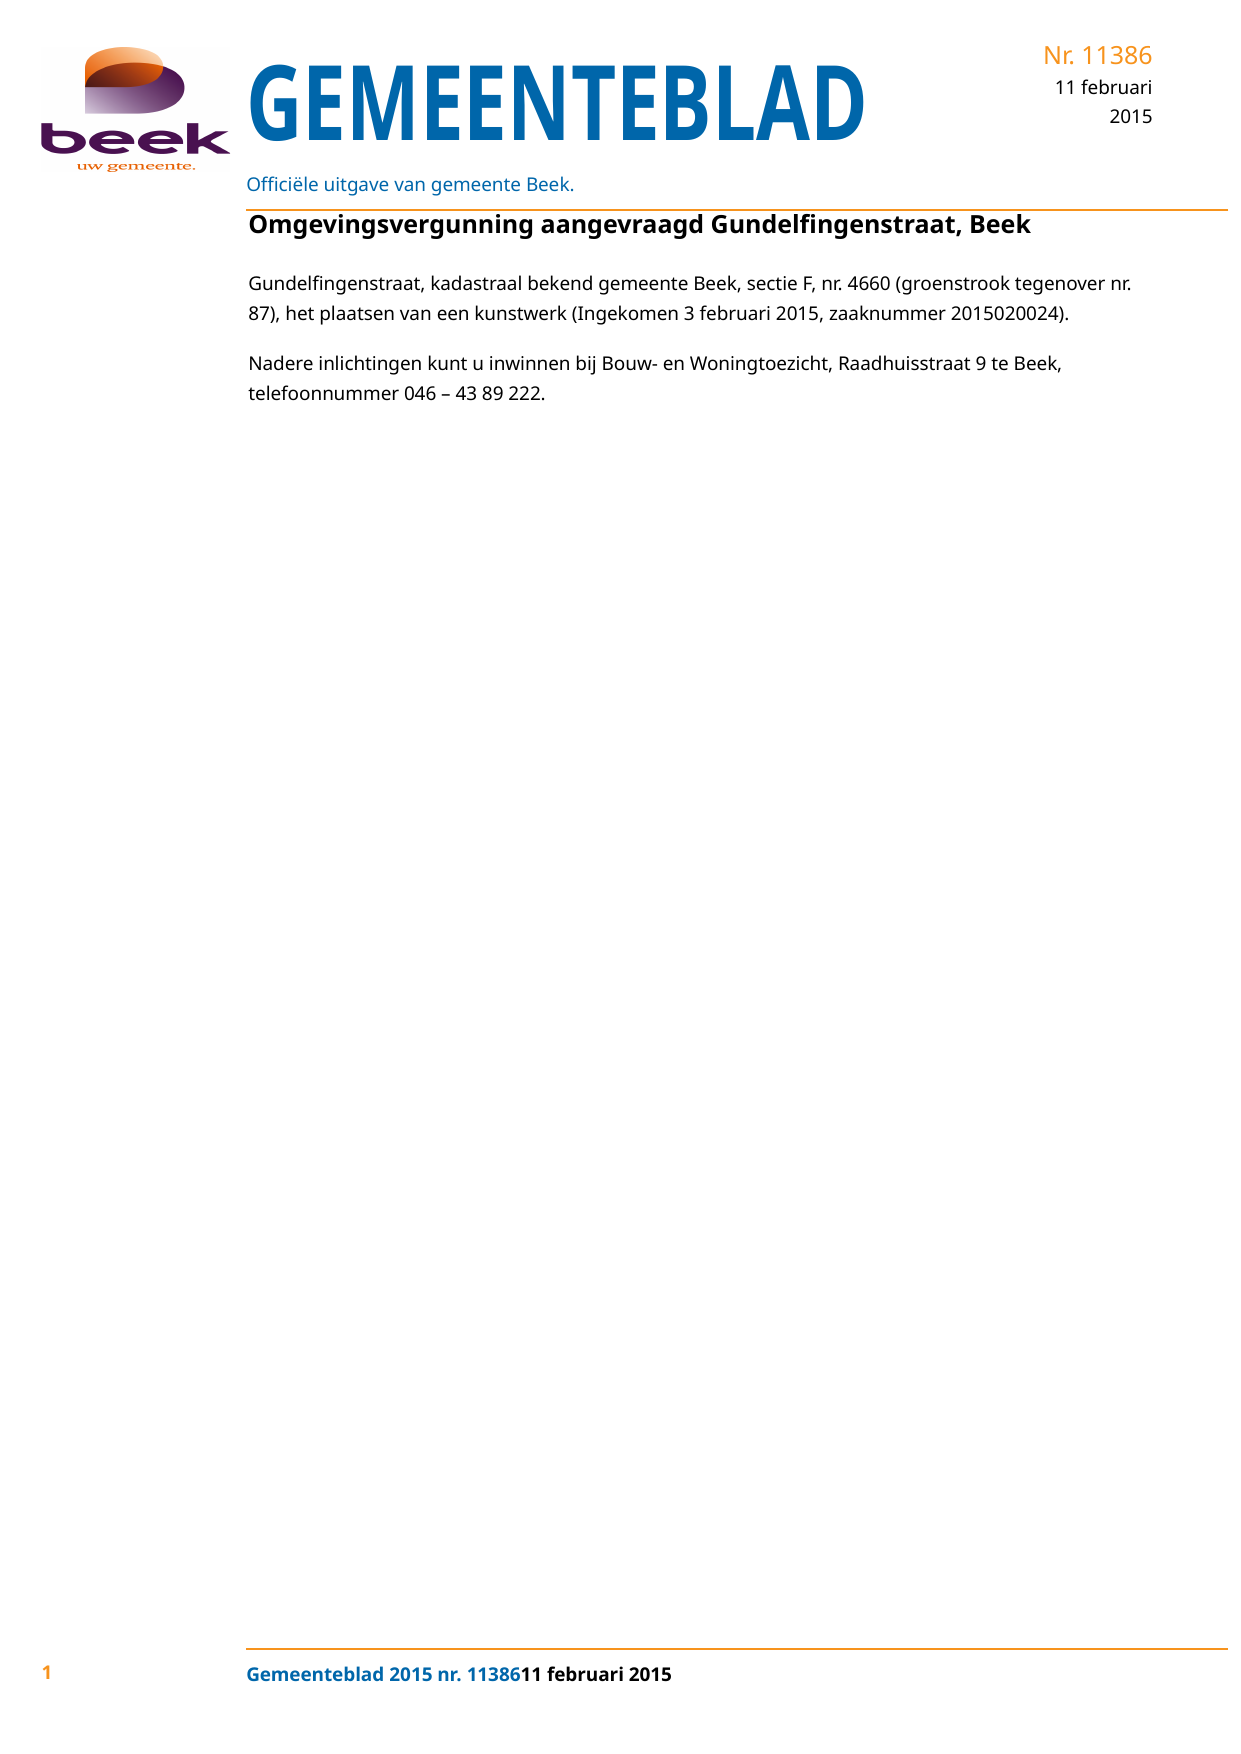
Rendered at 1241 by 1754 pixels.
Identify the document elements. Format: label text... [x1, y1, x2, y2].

picture [41, 47, 231, 172]
text Omgevingsvergunning aangevraagd Gundelfingenstraat, Beek [248, 211, 1152, 241]
text Gundelfingenstraat, kadastraal bekend gemeente Beek, sectie F, nr. 4660 (groenstrook tegenover nr. 87), het plaatsen van een kunstwerk (Ingekomen 3 februari 2015, zaaknummer 2015020024). [248, 270, 1152, 326]
text Nadere inlichtingen kunt u inwinnen bij Bouw- en Woningtoezicht, Raadhuisstraat 9 te Beek, telefoonnummer 046 – 43 89 222. [248, 350, 1152, 406]
